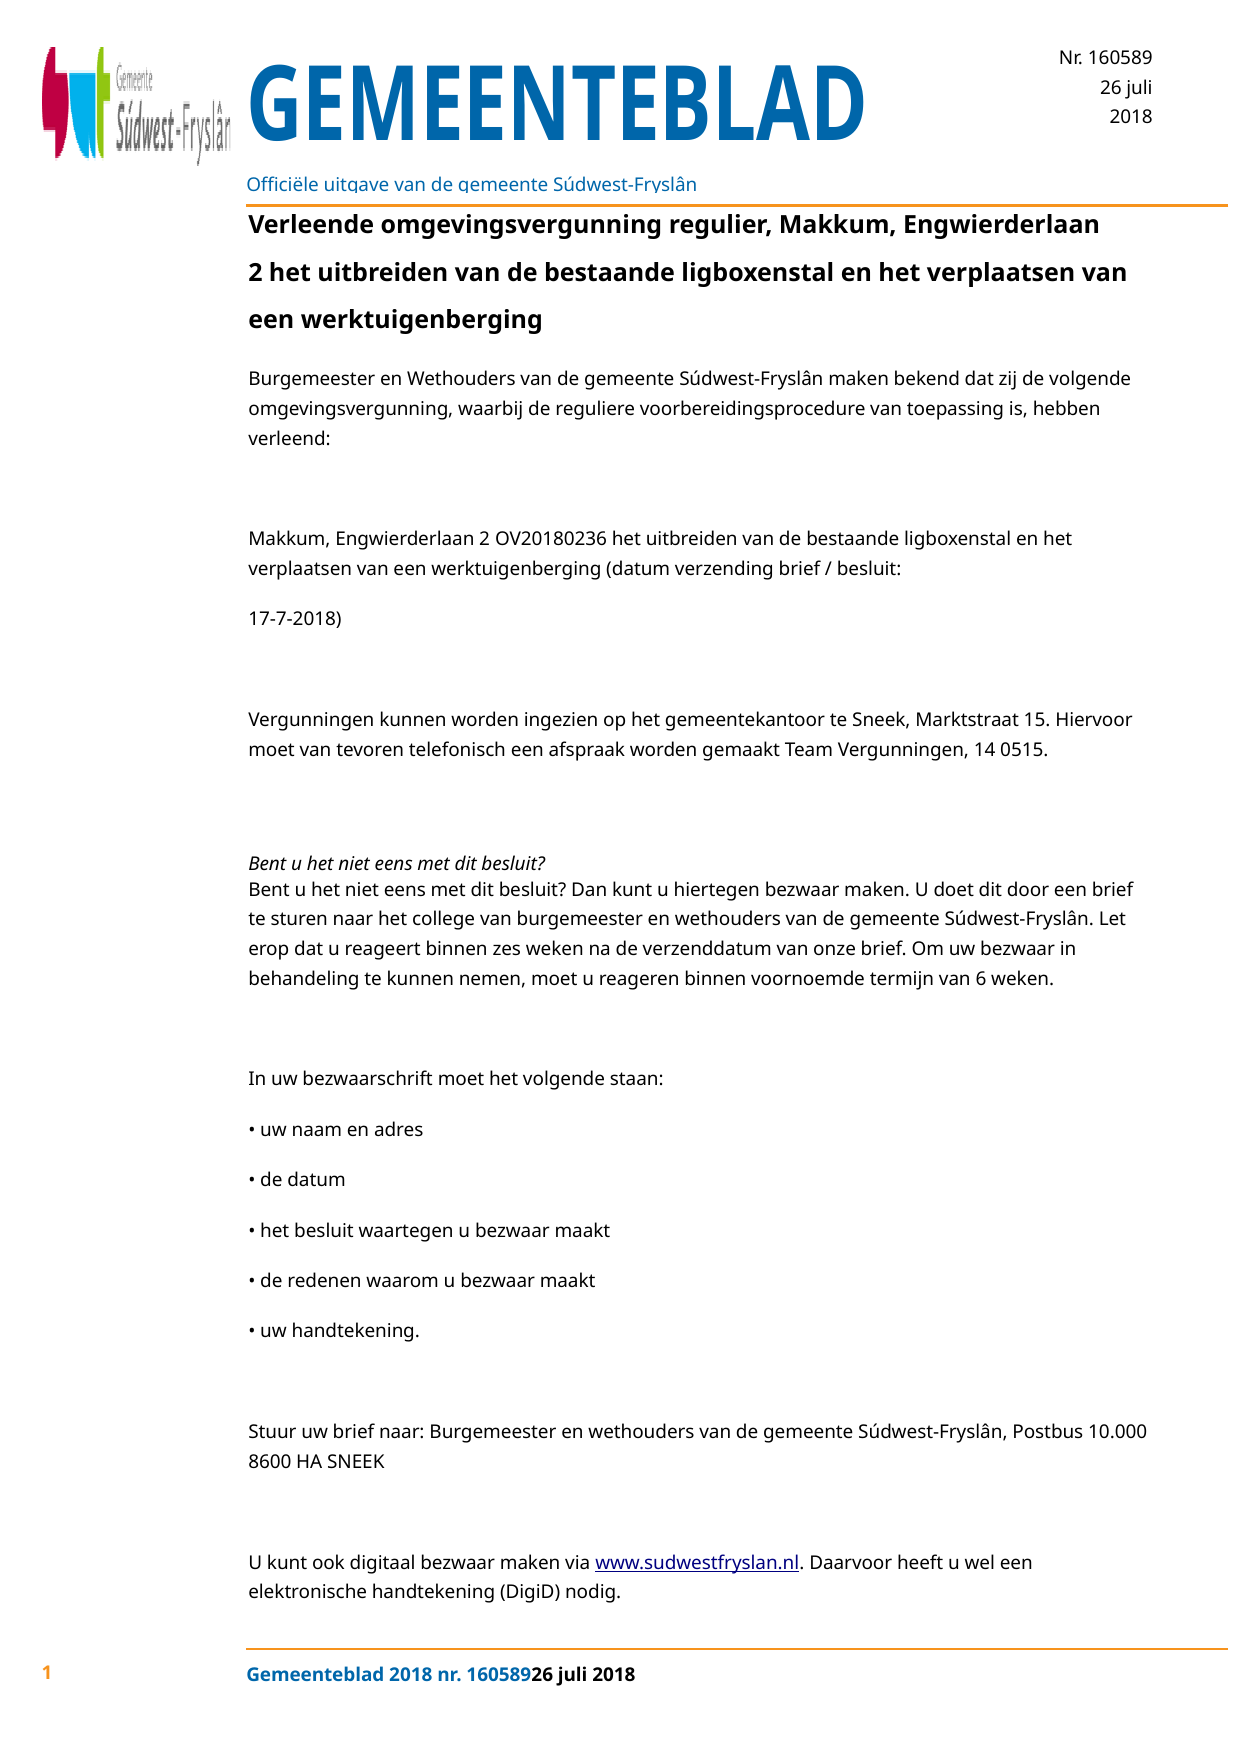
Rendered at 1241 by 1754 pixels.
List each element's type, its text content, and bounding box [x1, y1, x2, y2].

text • de redenen waarom u bezwaar maakt [248, 1267, 1152, 1293]
text 17-7-2018) [248, 606, 1152, 631]
text • het besluit waartegen u bezwaar maakt [248, 1217, 1152, 1243]
text U kunt ook digitaal bezwaar maken via www.sudwestfryslan.nl. Daarvoor heeft u wel een elektronische handtekening (DigiD) nodig. [248, 1549, 1152, 1604]
text • uw handtekening. [248, 1318, 1152, 1343]
text • de datum [248, 1166, 1152, 1192]
text • uw naam en adres [248, 1116, 1152, 1142]
text Stuur uw brief naar: Burgemeester en wethouders van de gemeente Súdwest-Fryslân, Postbus 10.000 8600 HA SNEEK [248, 1418, 1152, 1474]
text Verleende omgevingsvergunning regulier, Makkum, Engwierderlaan 2 het uitbreiden van de bestaande ligboxenstal en het verplaatsen van een werktuigenberging [248, 207, 1152, 336]
text Makkum, Engwierderlaan 2 OV20180236 het uitbreiden van de bestaande ligboxenstal en het verplaatsen van een werktuigenberging (datum verzending brief / besluit: [248, 526, 1152, 581]
text Burgemeester en Wethouders van de gemeente Súdwest-Fryslân maken bekend dat zij de volgende omgevingsvergunning, waarbij de reguliere voorbereidingsprocedure van toepassing is, hebben verleend: [248, 366, 1152, 450]
text In uw bezwaarschrift moet het volgende staan: [248, 1066, 1152, 1091]
text Bent u het niet eens met dit besluit? Dan kunt u hiertegen bezwaar maken. U doet dit door een brief te sturen naar het college van burgemeester en wethouders van de gemeente Súdwest-Fryslân. Let erop dat u reageert binnen zes weken na de verzenddatum van onze brief. Om uw bezwaar in behandeling te kunnen nemen, moet u reageren binnen voornoemde termijn van 6 weken. [248, 876, 1152, 991]
text Bent u het niet eens met dit besluit? [248, 850, 1152, 876]
picture [41, 47, 231, 172]
text Vergunningen kunnen worden ingezien op het gemeentekantoor te Sneek, Marktstraat 15. Hiervoor moet van tevoren telefonisch een afspraak worden gemaakt Team Vergunningen, 14 0515. [248, 706, 1152, 762]
